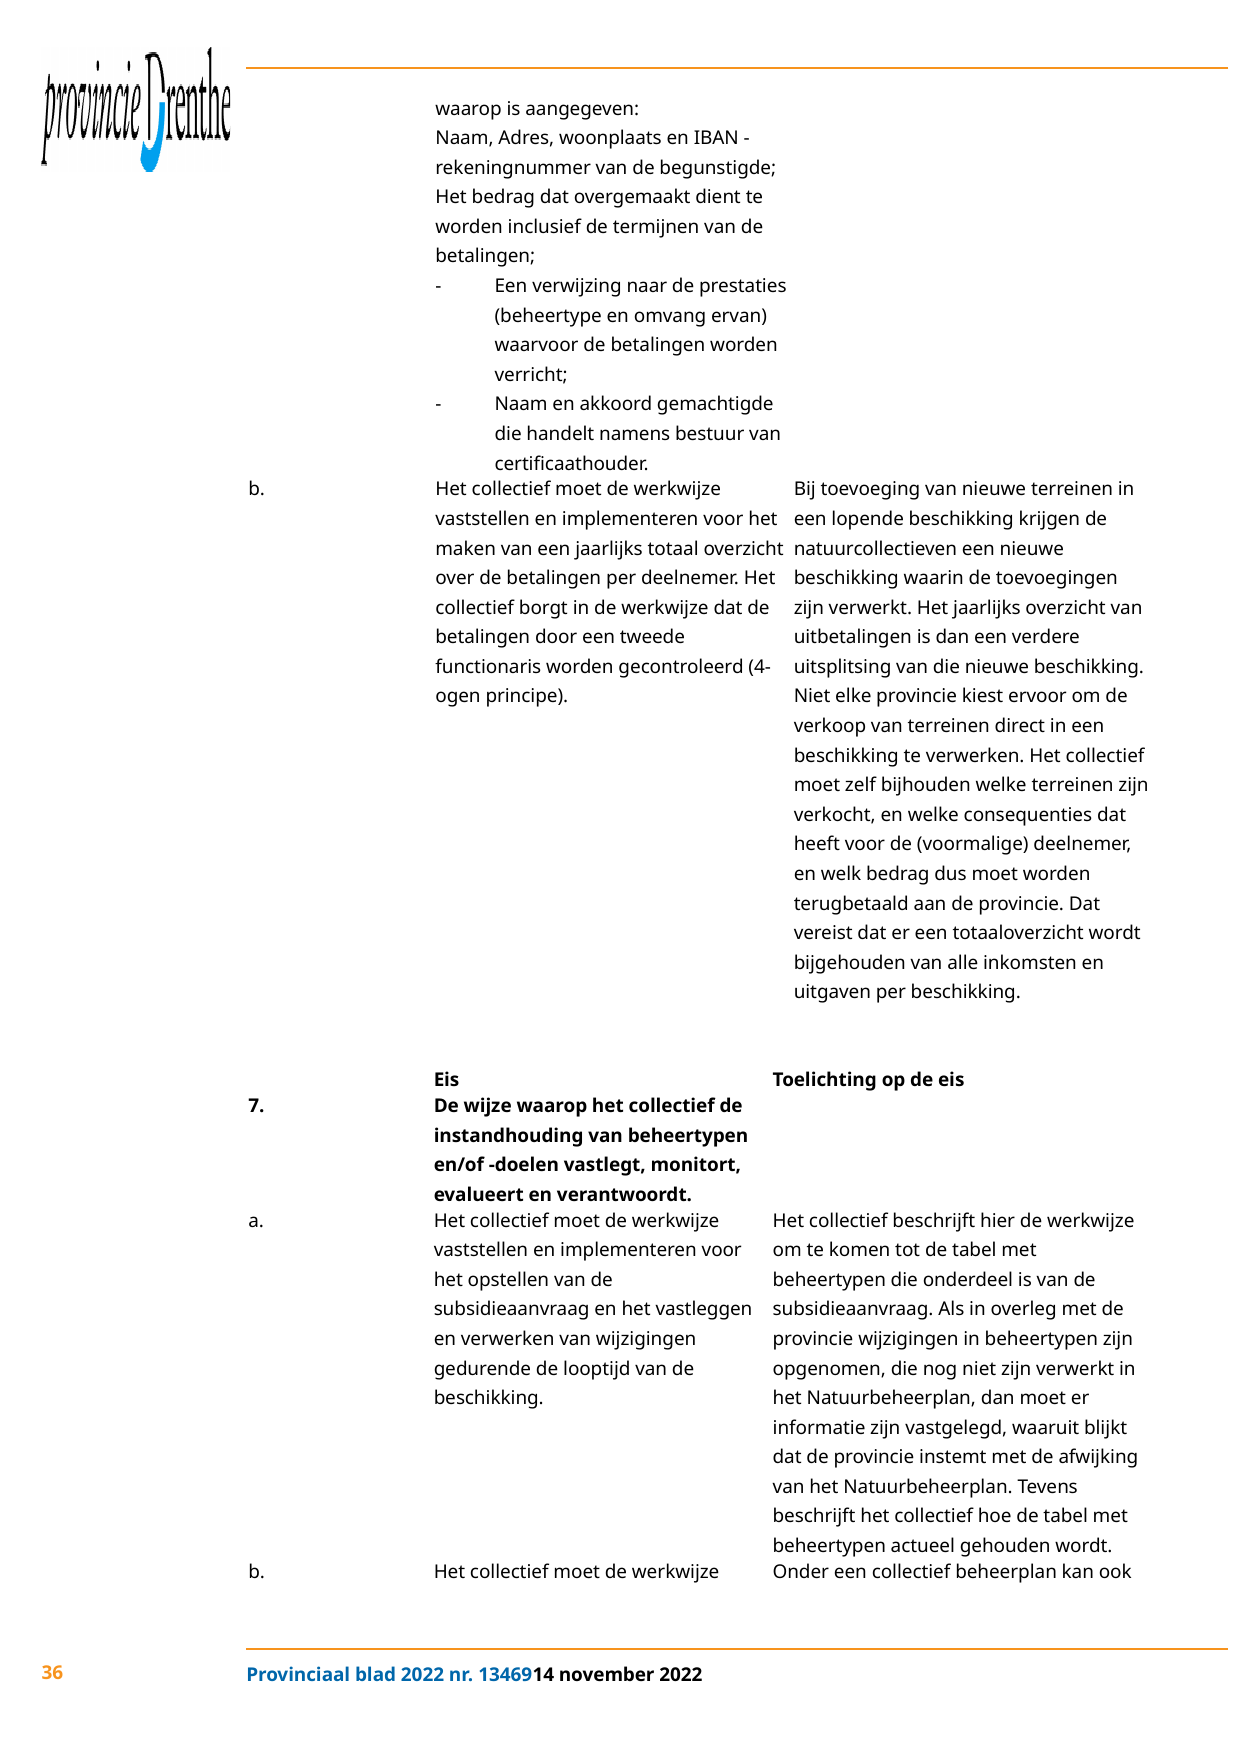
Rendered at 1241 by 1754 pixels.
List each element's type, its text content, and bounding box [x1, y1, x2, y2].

table_header [248, 1067, 433, 1092]
table_cell Het collectief moet de werkwijze vaststellen en implementeren voor het opstellen van de subsidieaanvraag en het vastleggen en verwerken van wijzigingen gedurende de looptijd van de beschikking. [434, 1207, 772, 1558]
table_header Toelichting op de eis [773, 1067, 1152, 1092]
table_cell Het collectief beschrijft hier de werkwijze om te komen tot de tabel met beheertypen die onderdeel is van de subsidieaanvraag. Als in overleg met de provincie wijzigingen in beheertypen zijn opgenomen, die nog niet zijn verwerkt in het Natuurbeheerplan, dan moet er informatie zijn vastgelegd, waaruit blijkt dat de provincie instemt met de afwijking van het Natuurbeheerplan. Tevens beschrijft het collectief hoe de tabel met beheertypen actueel gehouden wordt. [773, 1207, 1152, 1558]
table_cell De wijze waarop het collectief de instandhouding van beheertypen en/of -doelen vastlegt, monitort, evalueert en verantwoordt. [434, 1093, 772, 1207]
table_cell 7. [248, 1093, 433, 1207]
table_cell [773, 1093, 1152, 1207]
picture [41, 47, 231, 172]
table_cell Het collectief moet de werkwijze [434, 1558, 772, 1584]
table_header Eis [434, 1067, 772, 1092]
table_cell Het collectief moet de werkwijze vaststellen en implementeren voor het maken van een jaarlijks totaal overzicht over de betalingen per deelnemer. Het collectief borgt in de werkwijze dat de betalingen door een tweede functionaris worden gecontroleerd (4-ogen principe). [435, 476, 793, 1004]
table_cell b. [248, 1558, 433, 1584]
table_cell b. [248, 476, 435, 1004]
table_cell waarop is aangegeven: Naam, Adres, woonplaats en IBAN -rekeningnummer van de begunstigde; Het bedrag dat overgemaakt dient te worden inclusief de termijnen van de betalingen; Een verwijzing naar de prestaties (beheertype en omvang ervan) waarvoor de betalingen worden verricht; Naam en akkoord gemachtigde die handelt namens bestuur van certificaathouder. [435, 95, 793, 476]
table_cell [248, 95, 435, 476]
table_cell Bij toevoeging van nieuwe terreinen in een lopende beschikking krijgen de natuurcollectieven een nieuwe beschikking waarin de toevoegingen zijn verwerkt. Het jaarlijks overzicht van uitbetalingen is dan een verdere uitsplitsing van die nieuwe beschikking. Niet elke provincie kiest ervoor om de verkoop van terreinen direct in een beschikking te verwerken. Het collectief moet zelf bijhouden welke terreinen zijn verkocht, en welke consequenties dat heeft voor de (voormalige) deelnemer, en welk bedrag dus moet worden terugbetaald aan de provincie. Dat vereist dat er een totaaloverzicht wordt bijgehouden van alle inkomsten en uitgaven per beschikking. [794, 476, 1152, 1004]
table_cell a. [248, 1207, 433, 1558]
table_cell Onder een collectief beheerplan kan ook [773, 1558, 1152, 1584]
table_cell [794, 95, 1152, 476]
